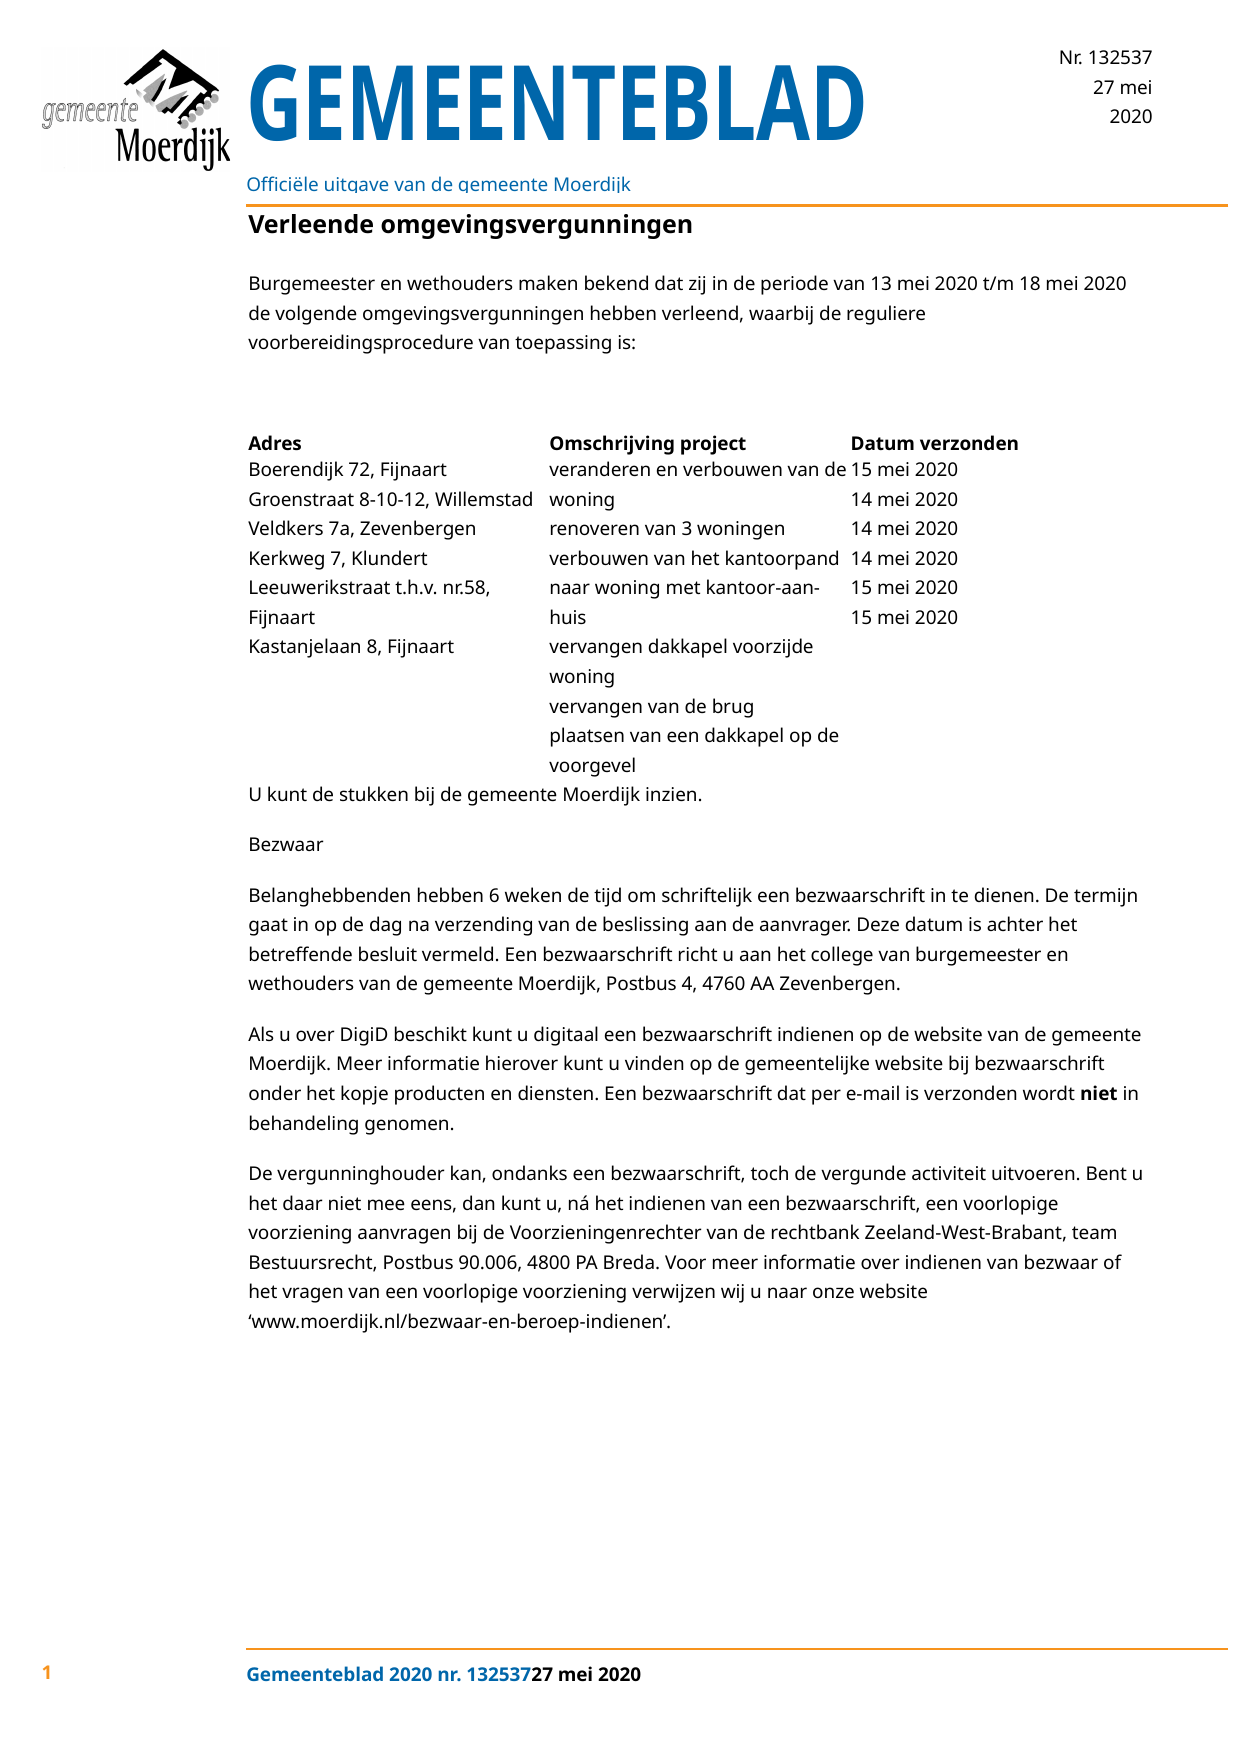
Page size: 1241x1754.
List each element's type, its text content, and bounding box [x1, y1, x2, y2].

table_cell veranderen en verbouwen van de woning renoveren van 3 woningen verbouwen van het kantoorpand naar woning met kantoor-aan-huis vervangen dakkapel voorzijde woning vervangen van de brug plaatsen van een dakkapel op de voorgevel [549, 456, 850, 778]
text Burgemeester en wethouders maken bekend dat zij in de periode van 13 mei 2020 t/m 18 mei 2020 de volgende omgevingsvergunningen hebben verleend, waarbij de reguliere voorbereidingsprocedure van toepassing is: [248, 270, 1152, 355]
text Verleende omgevingsvergunningen [248, 207, 1152, 241]
text De vergunninghouder kan, ondanks een bezwaarschrift, toch de vergunde activiteit uitvoeren. Bent u het daar niet mee eens, dan kunt u, ná het indienen van een bezwaarschrift, een voorlopige voorziening aanvragen bij de Voorzieningenrechter van de rechtbank Zeeland-West-Brabant, team Bestuursrecht, Postbus 90.006, 4800 PA Breda. Voor meer informatie over indienen van bezwaar of het vragen van een voorlopige voorziening verwijzen wij u naar onze website ‘www.moerdijk.nl/bezwaar-en-beroep-indienen’. [248, 1160, 1152, 1334]
table_cell 15 mei 2020 14 mei 2020 14 mei 2020 14 mei 2020 15 mei 2020 15 mei 2020 [850, 456, 1152, 778]
text Bezwaar [248, 831, 1152, 857]
picture [41, 47, 231, 172]
table_header Omschrijving project [549, 430, 850, 456]
table_header Datum verzonden [850, 430, 1152, 456]
text Belanghebbenden hebben 6 weken de tijd om schriftelijk een bezwaarschrift in te dienen. De termijn gaat in op de dag na verzending van de beslissing aan de aanvrager. Deze datum is achter het betreffende besluit vermeld. Een bezwaarschrift richt u aan het college van burgemeester en wethouders van de gemeente Moerdijk, Postbus 4, 4760 AA Zevenbergen. [248, 882, 1152, 996]
text Als u over DigiD beschikt kunt u digitaal een bezwaarschrift indienen op de website van de gemeente Moerdijk. Meer informatie hierover kunt u vinden op de gemeentelijke website bij bezwaarschrift onder het kopje producten en diensten. Een bezwaarschrift dat per e-mail is verzonden wordt niet in behandeling genomen. [248, 1021, 1152, 1135]
text U kunt de stukken bij de gemeente Moerdijk inzien. [248, 781, 1152, 807]
table_header Adres [248, 430, 549, 456]
table_cell Boerendijk 72, Fijnaart Groenstraat 8-10-12, Willemstad Veldkers 7a, Zevenbergen Kerkweg 7, Klundert Leeuwerikstraat t.h.v. nr.58, Fijnaart Kastanjelaan 8, Fijnaart [248, 456, 549, 778]
